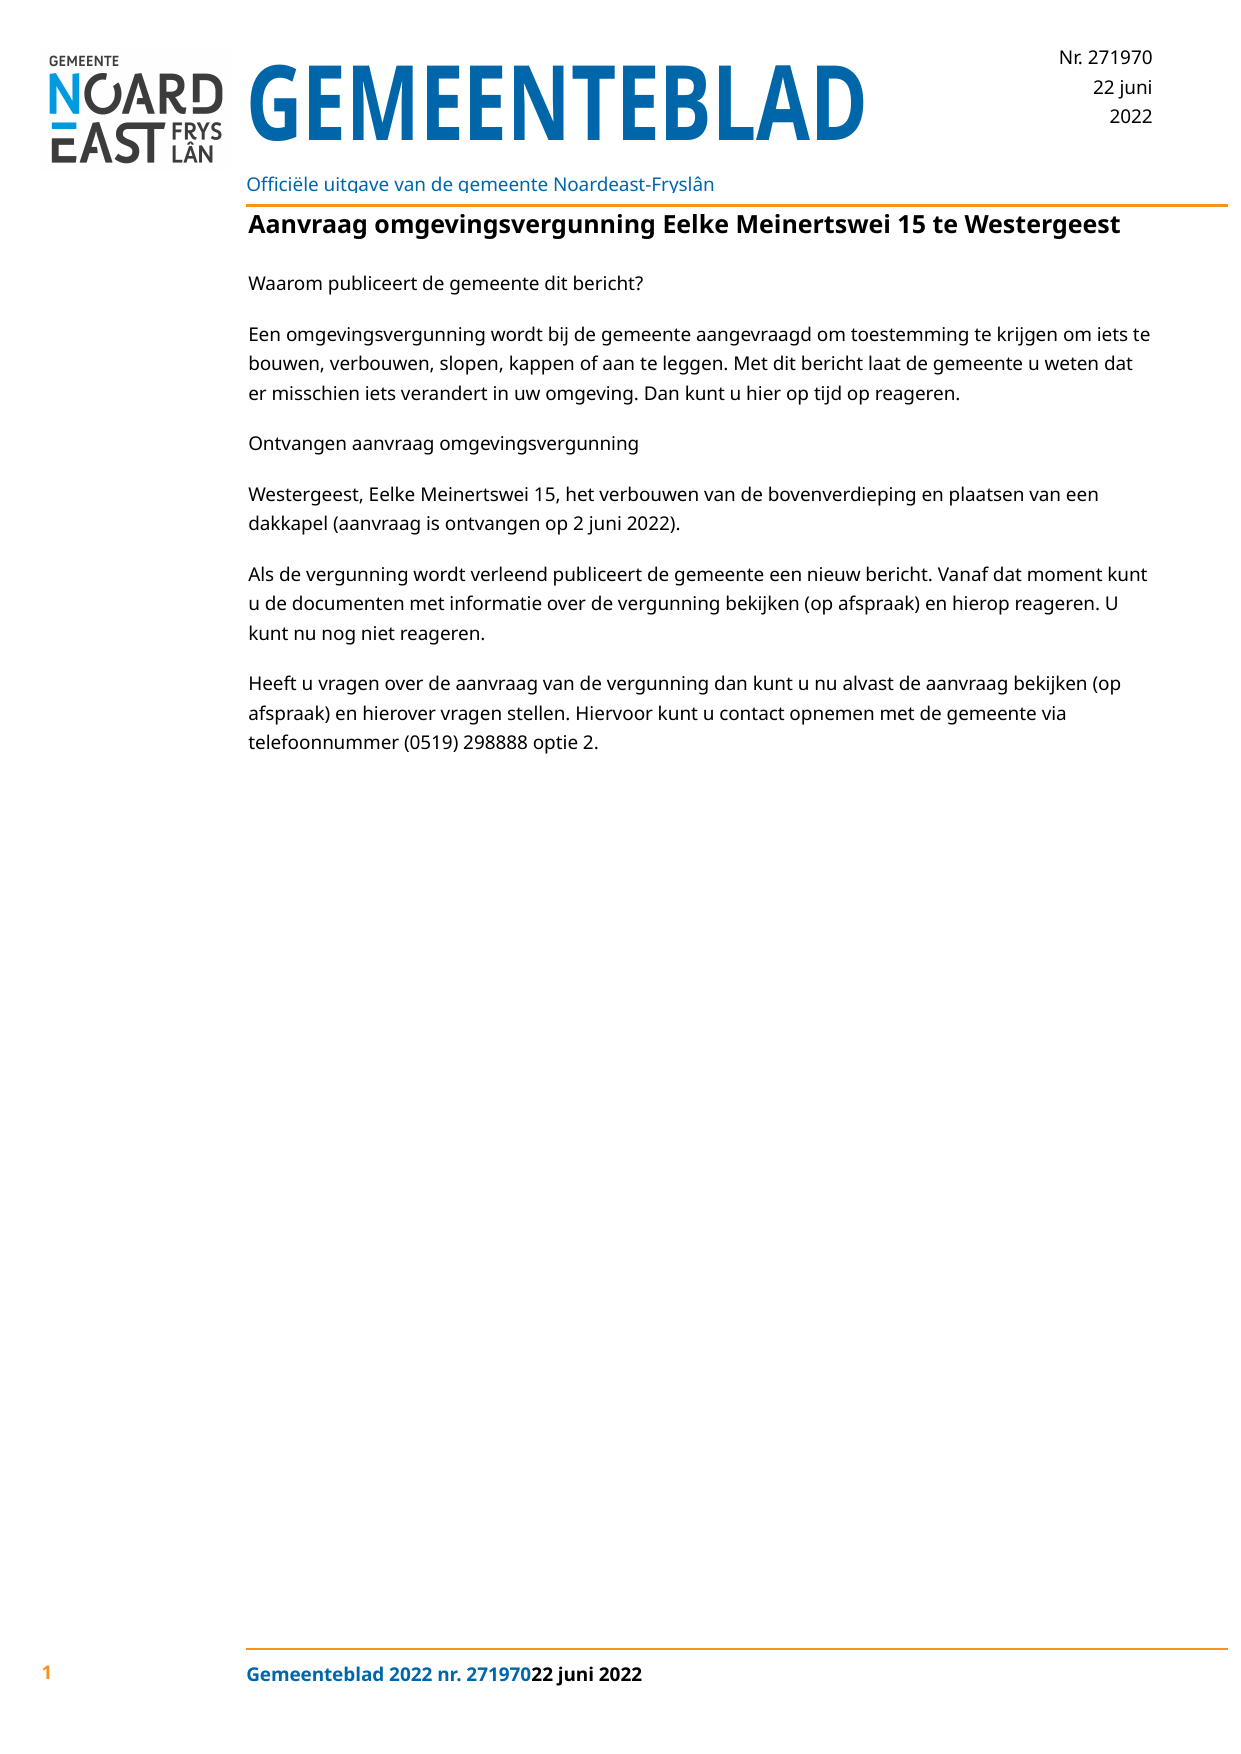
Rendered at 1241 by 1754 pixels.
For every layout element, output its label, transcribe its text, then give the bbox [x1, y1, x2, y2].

text Als de vergunning wordt verleend publiceert de gemeente een nieuw bericht. Vanaf dat moment kunt u de documenten met informatie over de vergunning bekijken (op afspraak) en hierop reageren. U kunt nu nog niet reageren. [248, 561, 1152, 646]
text Ontvangen aanvraag omgevingsvergunning [248, 430, 1152, 456]
picture [41, 47, 231, 172]
text Een omgevingsvergunning wordt bij de gemeente aangevraagd om toestemming te krijgen om iets te bouwen, verbouwen, slopen, kappen of aan te leggen. Met dit bericht laat de gemeente u weten dat er misschien iets verandert in uw omgeving. Dan kunt u hier op tijd op reageren. [248, 321, 1152, 406]
text Aanvraag omgevingsvergunning Eelke Meinertswei 15 te Westergeest [248, 207, 1152, 241]
text Westergeest, Eelke Meinertswei 15, het verbouwen van de bovenverdieping en plaatsen van een dakkapel (aanvraag is ontvangen op 2 juni 2022). [248, 481, 1152, 536]
text Waarom publiceert de gemeente dit bericht? [248, 270, 1152, 296]
text Heeft u vragen over de aanvraag van de vergunning dan kunt u nu alvast de aanvraag bekijken (op afspraak) en hierover vragen stellen. Hiervoor kunt u contact opnemen met de gemeente via telefoonnummer (0519) 298888 optie 2. [248, 670, 1152, 755]
